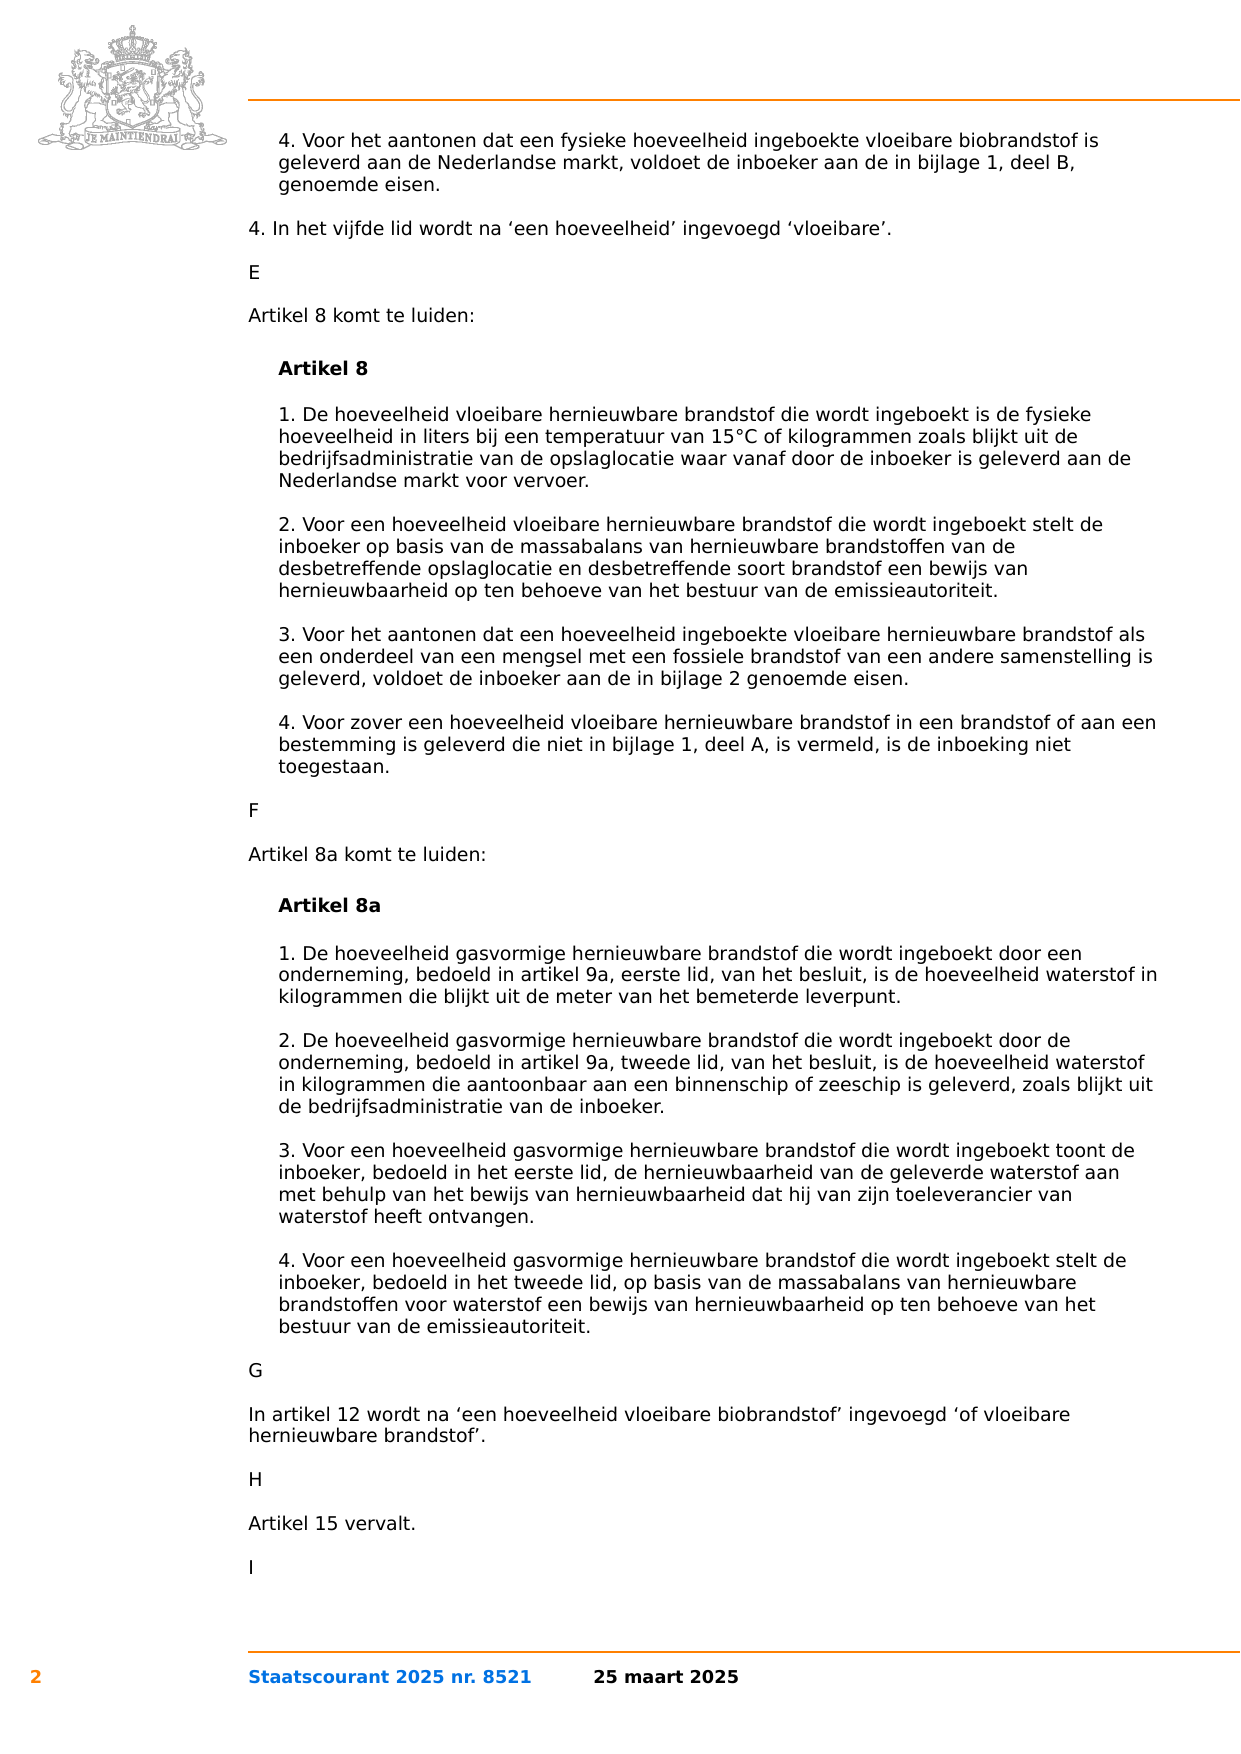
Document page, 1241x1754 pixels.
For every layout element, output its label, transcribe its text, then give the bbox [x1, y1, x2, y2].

text 2. Voor een hoeveelheid vloeibare hernieuwbare brandstof die wordt ingeboekt stelt de inboeker op basis van de massabalans van hernieuwbare brandstoffen van de desbetreffende opslaglocatie en desbetreffende soort brandstof een bewijs van hernieuwbaarheid op ten behoeve van het bestuur van de emissieautoriteit. [278, 514, 1163, 602]
text 4. Voor een hoeveelheid gasvormige hernieuwbare brandstof die wordt ingeboekt stelt de inboeker, bedoeld in het tweede lid, op basis van de massabalans van hernieuwbare brandstoffen voor waterstof een bewijs van hernieuwbaarheid op ten behoeve van het bestuur van de emissieautoriteit. [278, 1250, 1163, 1338]
text G [248, 1359, 1163, 1382]
text Artikel 8 komt te luiden: [248, 305, 1163, 327]
text H [248, 1469, 1163, 1491]
text E [248, 262, 1163, 283]
subtitle Artikel 8a [278, 895, 1163, 917]
text 3. Voor het aantonen dat een hoeveelheid ingeboekte vloeibare hernieuwbare brandstof als een onderdeel van een mengsel met een fossiele brandstof van een andere samenstelling is geleverd, voldoet de inboeker aan de in bijlage 2 genoemde eisen. [278, 624, 1163, 690]
text 2. De hoeveelheid gasvormige hernieuwbare brandstof die wordt ingeboekt door de onderneming, bedoeld in artikel 9a, tweede lid, van het besluit, is de hoeveelheid waterstof in kilogrammen die aantoonbaar aan een binnenschip of zeeschip is geleverd, zoals blijkt uit de bedrijfsadministratie van de inboeker. [278, 1030, 1163, 1118]
text 4. Voor het aantonen dat een fysieke hoeveelheid ingeboekte vloeibare biobrandstof is geleverd aan de Nederlandse markt, voldoet de inboeker aan de in bijlage 1, deel B, genoemde eisen. [278, 130, 1163, 196]
text 1. De hoeveelheid vloeibare hernieuwbare brandstof die wordt ingeboekt is de fysieke hoeveelheid in liters bij een temperatuur van 15°C of kilogrammen zoals blijkt uit de bedrijfsadministratie van de opslaglocatie waar vanaf door de inboeker is geleverd aan de Nederlandse markt voor vervoer. [278, 404, 1163, 492]
text Artikel 15 vervalt. [248, 1513, 1163, 1535]
text 1. De hoeveelheid gasvormige hernieuwbare brandstof die wordt ingeboekt door een onderneming, bedoeld in artikel 9a, eerste lid, van het besluit, is de hoeveelheid waterstof in kilogrammen die blijkt uit de meter van het bemeterde leverpunt. [278, 942, 1163, 1008]
picture [38, 25, 227, 150]
text 4. In het vijfde lid wordt na ‘een hoeveelheid’ ingevoegd ‘vloeibare’. [248, 218, 1163, 240]
text Artikel 8a komt te luiden: [248, 843, 1163, 865]
subtitle Artikel 8 [278, 357, 1163, 379]
text 3. Voor een hoeveelheid gasvormige hernieuwbare brandstof die wordt ingeboekt toont de inboeker, bedoeld in het eerste lid, de hernieuwbaarheid van de geleverde waterstof aan met behulp van het bewijs van hernieuwbaarheid dat hij van zijn toeleverancier van waterstof heeft ontvangen. [278, 1140, 1163, 1228]
text I [248, 1557, 1163, 1579]
text In artikel 12 wordt na ‘een hoeveelheid vloeibare biobrandstof’ ingevoegd ‘of vloeibare hernieuwbare brandstof’. [248, 1403, 1163, 1447]
text 4. Voor zover een hoeveelheid vloeibare hernieuwbare brandstof in een brandstof of aan een bestemming is geleverd die niet in bijlage 1, deel A, is vermeld, is de inboeking niet toegestaan. [278, 712, 1163, 778]
text F [248, 799, 1163, 822]
